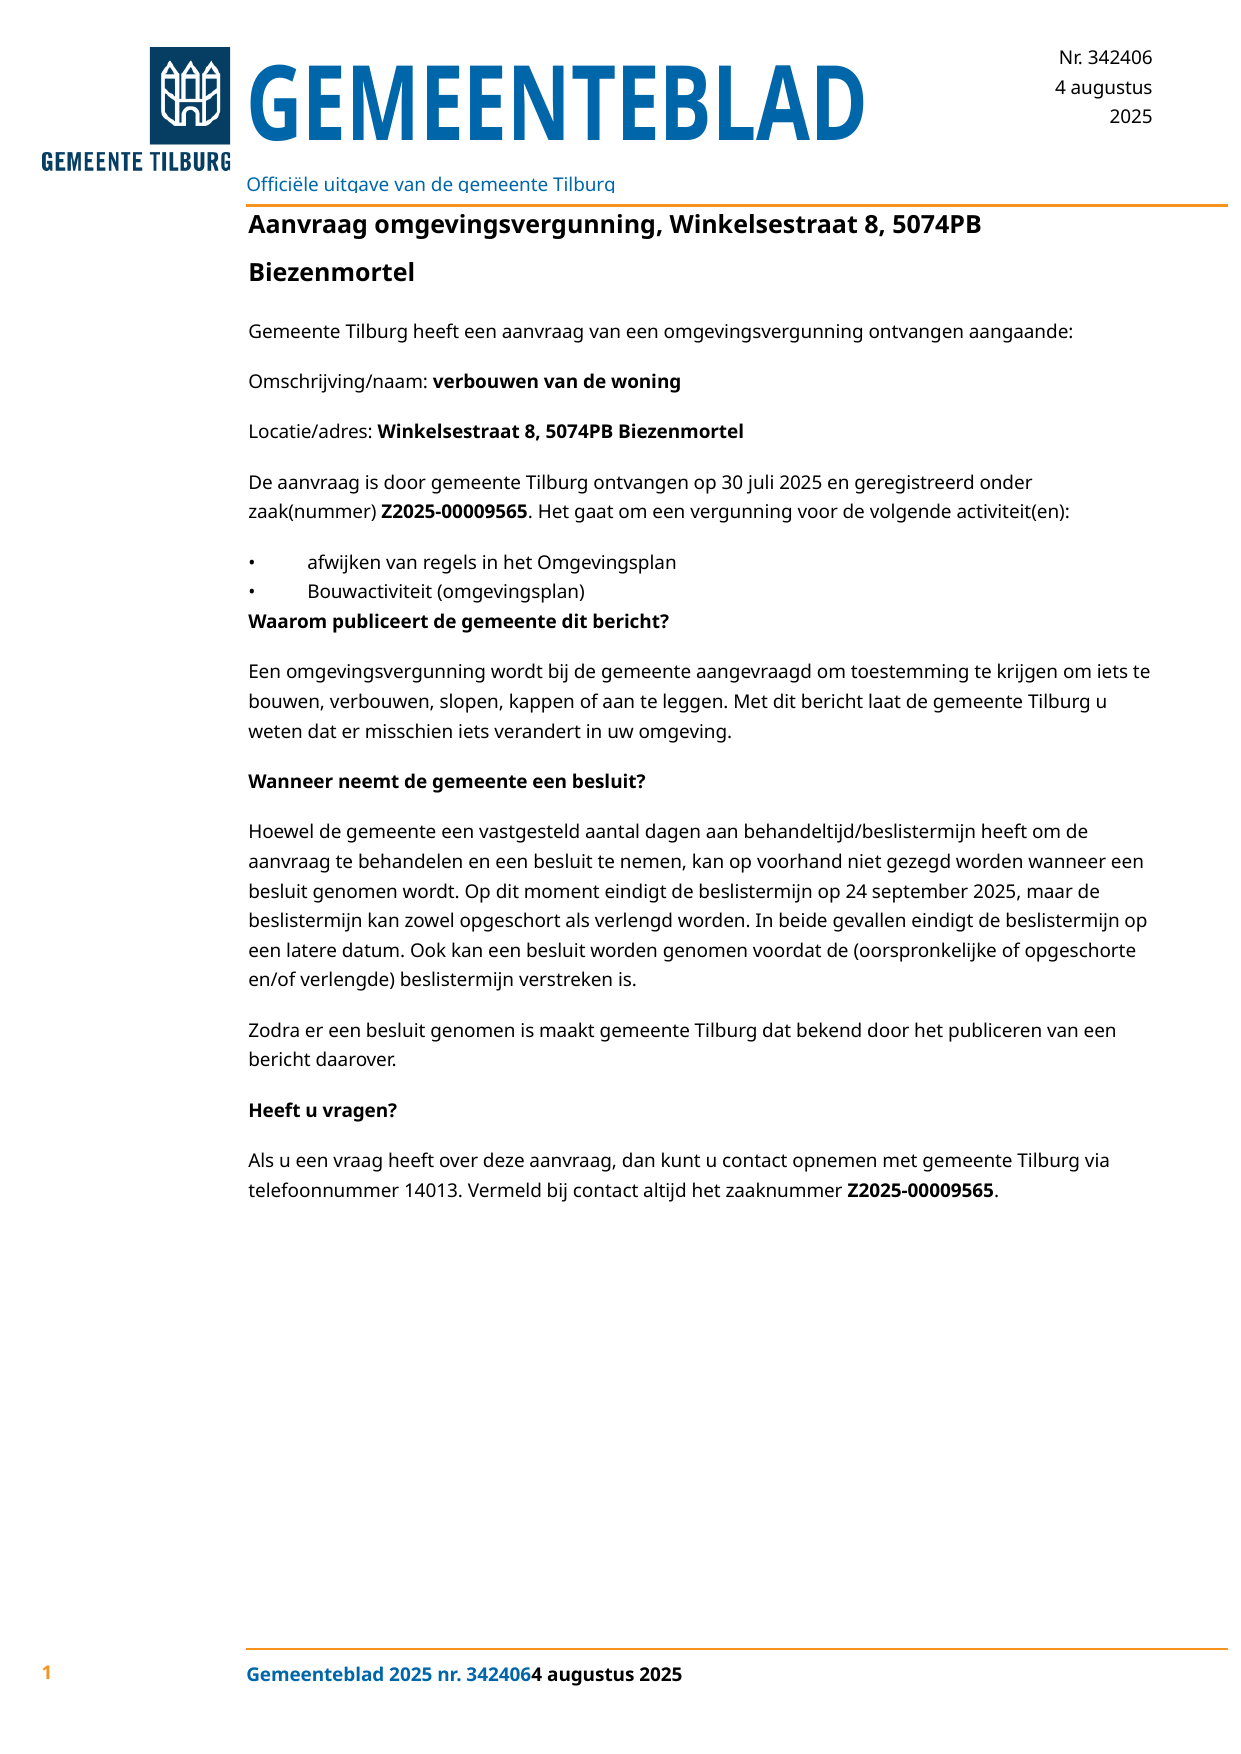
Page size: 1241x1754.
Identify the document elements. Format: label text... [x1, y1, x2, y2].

text Zodra er een besluit genomen is maakt gemeente Tilburg dat bekend door het publiceren van een bericht daarover. [248, 1017, 1152, 1072]
text Een omgevingsvergunning wordt bij de gemeente aangevraagd om toestemming te krijgen om iets te bouwen, verbouwen, slopen, kappen of aan te leggen. Met dit bericht laat de gemeente Tilburg u weten dat er misschien iets verandert in uw omgeving. [248, 659, 1152, 744]
text Locatie/adres: Winkelsestraat 8, 5074PB Biezenmortel [248, 419, 1152, 444]
text Omschrijving/naam: verbouwen van de woning [248, 368, 1152, 394]
text De aanvraag is door gemeente Tilburg ontvangen op 30 juli 2025 en geregistreerd onder zaak(nummer) Z2025-00009565. Het gaat om een vergunning voor de volgende activiteit(en): [248, 469, 1152, 524]
list Bouwactiviteit (omgevingsplan) [248, 579, 1152, 604]
list afwijken van regels in het Omgevingsplan [248, 549, 1152, 575]
text Als u een vraag heeft over deze aanvraag, dan kunt u contact opnemen met gemeente Tilburg via telefoonnummer 14013. Vermeld bij contact altijd het zaaknummer Z2025-00009565. [248, 1147, 1152, 1203]
text Heeft u vragen? [248, 1097, 1152, 1123]
text Hoewel de gemeente een vastgesteld aantal dagen aan behandeltijd/beslistermijn heeft om de aanvraag te behandelen en een besluit te nemen, kan op voorhand niet gezegd worden wanneer een besluit genomen wordt. Op dit moment eindigt de beslistermijn op 24 september 2025, maar de beslistermijn kan zowel opgeschort als verlengd worden. In beide gevallen eindigt de beslistermijn op een latere datum. Ook kan een besluit worden genomen voordat de (oorspronkelijke of opgeschorte en/of verlengde) beslistermijn verstreken is. [248, 819, 1152, 992]
text Gemeente Tilburg heeft een aanvraag van een omgevingsvergunning ontvangen aangaande: [248, 318, 1152, 344]
text Waarom publiceert de gemeente dit bericht? [248, 608, 1152, 634]
picture [41, 47, 231, 172]
text Wanneer neemt de gemeente een besluit? [248, 768, 1152, 794]
text Aanvraag omgevingsvergunning, Winkelsestraat 8, 5074PB Biezenmortel [248, 207, 1152, 288]
